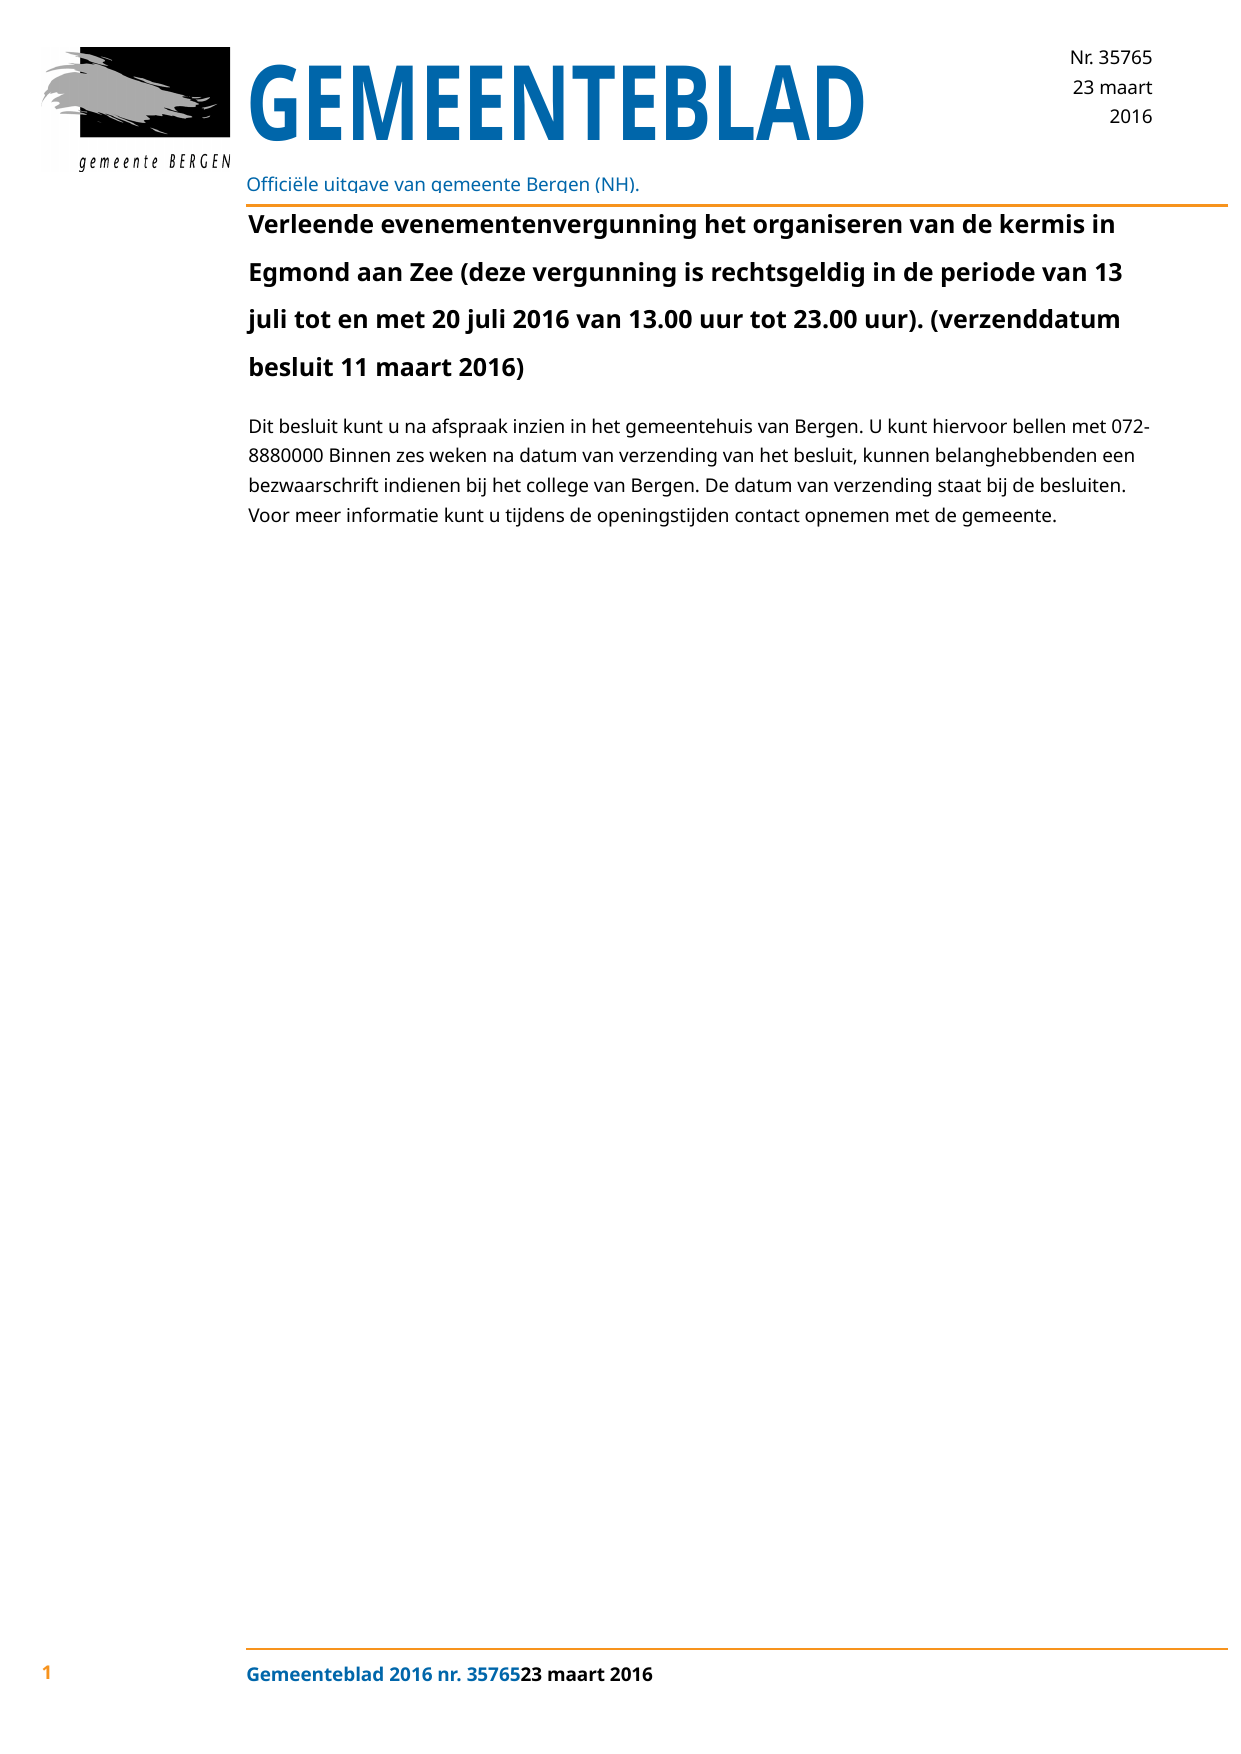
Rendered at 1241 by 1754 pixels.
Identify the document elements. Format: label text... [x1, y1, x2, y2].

text Verleende evenementenvergunning het organiseren van de kermis in Egmond aan Zee (deze vergunning is rechtsgeldig in de periode van 13 juli tot en met 20 juli 2016 van 13.00 uur tot 23.00 uur). (verzenddatum besluit 11 maart 2016) [248, 207, 1152, 384]
picture [41, 47, 231, 172]
text Dit besluit kunt u na afspraak inzien in het gemeentehuis van Bergen. U kunt hiervoor bellen met 072-8880000 Binnen zes weken na datum van verzending van het besluit, kunnen belanghebbenden een bezwaarschrift indienen bij het college van Bergen. De datum van verzending staat bij de besluiten. Voor meer informatie kunt u tijdens de openingstijden contact opnemen met de gemeente. [248, 413, 1152, 528]
